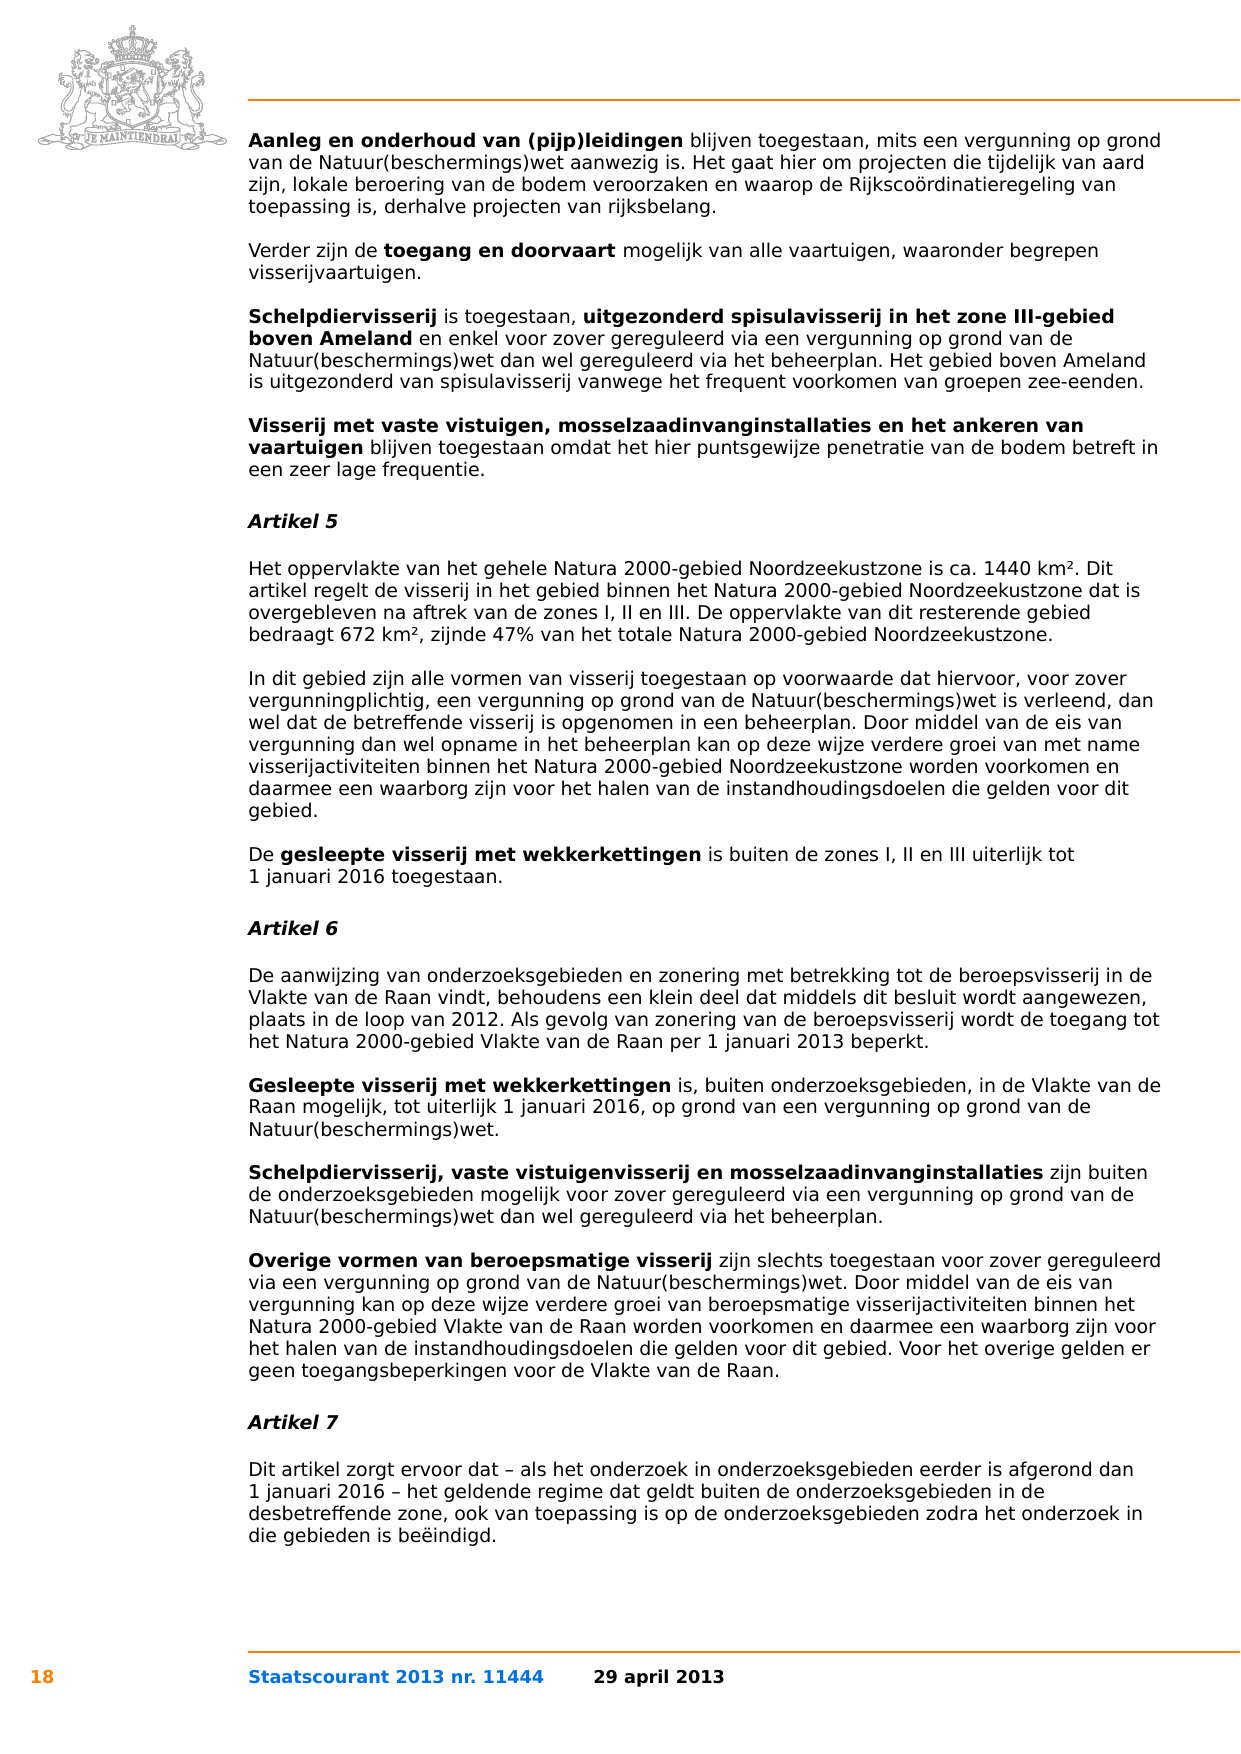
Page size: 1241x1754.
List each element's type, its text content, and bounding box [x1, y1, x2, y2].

text Overige vormen van beroepsmatige visserij zijn slechts toegestaan voor zover gereguleerd via een vergunning op grond van de Natuur(beschermings)wet. Door middel van de eis van vergunning kan op deze wijze verdere groei van beroepsmatige visserijactiviteiten binnen het Natura 2000-gebied Vlakte van de Raan worden voorkomen en daarmee een waarborg zijn voor het halen van de instandhoudingsdoelen die gelden voor dit gebied. Voor het overige gelden er geen toegangsbeperkingen voor de Vlakte van de Raan. [248, 1250, 1163, 1382]
text Aanleg en onderhoud van (pijp)leidingen blijven toegestaan, mits een vergunning op grond van de Natuur(beschermings)wet aanwezig is. Het gaat hier om projecten die tijdelijk van aard zijn, lokale beroering van de bodem veroorzaken en waarop de Rijkscoördinatieregeling van toepassing is, derhalve projecten van rijksbelang. [248, 130, 1163, 218]
subtitle Artikel 7 [248, 1412, 1163, 1434]
subtitle Artikel 5 [248, 511, 1163, 533]
text De gesleepte visserij met wekkerkettingen is buiten de zones I, II en III uiterlijk tot 1 januari 2016 toegestaan. [248, 844, 1163, 888]
text Schelpdiervisserij, vaste vistuigenvisserij en mosselzaadinvanginstallaties zijn buiten de onderzoeksgebieden mogelijk voor zover gereguleerd via een vergunning op grond van de Natuur(beschermings)wet dan wel gereguleerd via het beheerplan. [248, 1162, 1163, 1228]
text Dit artikel zorgt ervoor dat – als het onderzoek in onderzoeksgebieden eerder is afgerond dan 1 januari 2016 – het geldende regime dat geldt buiten de onderzoeksgebieden in de desbetreffende zone, ook van toepassing is op de onderzoeksgebieden zodra het onderzoek in die gebieden is beëindigd. [248, 1459, 1163, 1547]
subtitle Artikel 6 [248, 918, 1163, 940]
picture [38, 25, 227, 150]
text De aanwijzing van onderzoeksgebieden en zonering met betrekking tot de beroepsvisserij in de Vlakte van de Raan vindt, behoudens een klein deel dat middels dit besluit wordt aangewezen, plaats in de loop van 2012. Als gevolg van zonering van de beroepsvisserij wordt de toegang tot het Natura 2000-gebied Vlakte van de Raan per 1 januari 2013 beperkt. [248, 965, 1163, 1053]
text In dit gebied zijn alle vormen van visserij toegestaan op voorwaarde dat hiervoor, voor zover vergunningplichtig, een vergunning op grond van de Natuur(beschermings)wet is verleend, dan wel dat de betreffende visserij is opgenomen in een beheerplan. Door middel van de eis van vergunning dan wel opname in het beheerplan kan op deze wijze verdere groei van met name visserijactiviteiten binnen het Natura 2000-gebied Noordzeekustzone worden voorkomen en daarmee een waarborg zijn voor het halen van de instandhoudingsdoelen die gelden voor dit gebied. [248, 668, 1163, 822]
text Visserij met vaste vistuigen, mosselzaadinvanginstallaties en het ankeren van vaartuigen blijven toegestaan omdat het hier puntsgewijze penetratie van de bodem betreft in een zeer lage frequentie. [248, 415, 1163, 481]
text Het oppervlakte van het gehele Natura 2000-gebied Noordzeekustzone is ca. 1440 km². Dit artikel regelt de visserij in het gebied binnen het Natura 2000-gebied Noordzeekustzone dat is overgebleven na aftrek van de zones I, II en III. De oppervlakte van dit resterende gebied bedraagt 672 km², zijnde 47% van het totale Natura 2000-gebied Noordzeekustzone. [248, 558, 1163, 646]
text Gesleepte visserij met wekkerkettingen is, buiten onderzoeksgebieden, in de Vlakte van de Raan mogelijk, tot uiterlijk 1 januari 2016, op grond van een vergunning op grond van de Natuur(beschermings)wet. [248, 1074, 1163, 1140]
text Verder zijn de toegang en doorvaart mogelijk van alle vaartuigen, waaronder begrepen visserijvaartuigen. [248, 240, 1163, 284]
text Schelpdiervisserij is toegestaan, uitgezonderd spisulavisserij in het zone III-gebied boven Ameland en enkel voor zover gereguleerd via een vergunning op grond van de Natuur(beschermings)wet dan wel gereguleerd via het beheerplan. Het gebied boven Ameland is uitgezonderd van spisulavisserij vanwege het frequent voorkomen van groepen zee-eenden. [248, 306, 1163, 393]
